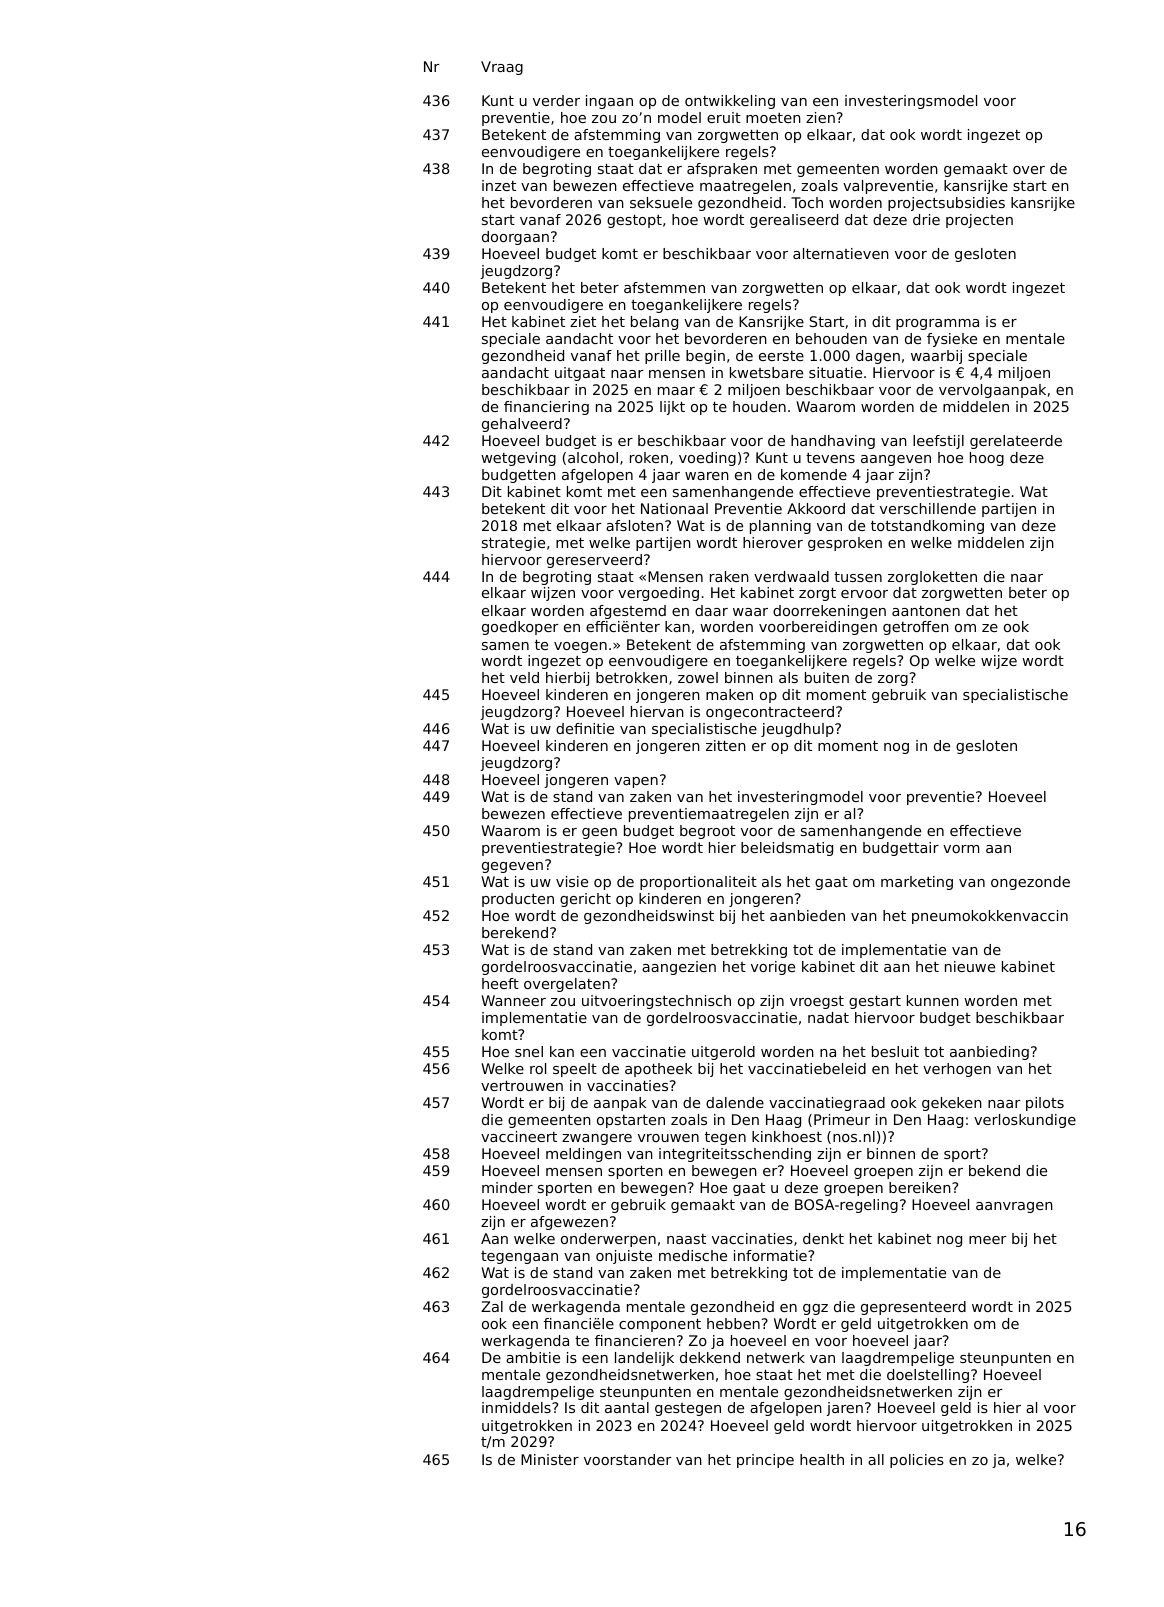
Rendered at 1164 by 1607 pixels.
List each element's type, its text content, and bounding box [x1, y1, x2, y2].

table_cell 464 [422, 1350, 475, 1451]
table_cell 438 [422, 161, 475, 246]
table_cell Dit kabinet komt met een samenhangende effectieve preventiestrategie. Wat betekent dit voor het Nationaal Preventie Akkoord dat verschillende partijen in 2018 met elkaar afsloten? Wat is de planning van de totstandkoming van deze strategie, met welke partijen wordt hierover gesproken en welke middelen zijn hiervoor gereserveerd? [475, 484, 1087, 568]
table_cell Betekent de afstemming van zorgwetten op elkaar, dat ook wordt ingezet op eenvoudigere en toegankelijkere regels? [475, 127, 1087, 161]
table_cell Kunt u verder ingaan op de ontwikkeling van een investeringsmodel voor preventie, hoe zou zo’n model eruit moeten zien? [475, 93, 1087, 127]
table_cell 459 [422, 1163, 475, 1197]
table_cell 437 [422, 127, 475, 161]
table_cell 454 [422, 993, 475, 1044]
table_cell 449 [422, 789, 475, 823]
table_cell 461 [422, 1231, 475, 1264]
table_cell 452 [422, 908, 475, 942]
table_cell 444 [422, 569, 475, 687]
table_cell Wat is uw visie op de proportionaliteit als het gaat om marketing van ongezonde producten gericht op kinderen en jongeren? [475, 874, 1087, 908]
table_cell Het kabinet ziet het belang van de Kansrĳke Start, in dit programma is er speciale aandacht voor het bevorderen en behouden van de fysieke en mentale gezondheid vanaf het prille begin, de eerste 1.000 dagen, waarbĳ speciale aandacht uitgaat naar mensen in kwetsbare situatie. Hiervoor is € 4,4 miljoen beschikbaar in 2025 en maar € 2 miljoen beschikbaar voor de vervolgaanpak, en de financiering na 2025 lijkt op te houden. Waarom worden de middelen in 2025 gehalveerd? [475, 314, 1087, 433]
table_cell Waarom is er geen budget begroot voor de samenhangende en effectieve preventiestrategie? Hoe wordt hier beleidsmatig en budgettair vorm aan gegeven? [475, 823, 1087, 874]
table_cell 440 [422, 280, 475, 314]
table_cell 450 [422, 823, 475, 874]
table_cell Wat is uw definitie van specialistische jeugdhulp? [475, 721, 1087, 738]
table_cell [422, 76, 475, 93]
table_cell 458 [422, 1146, 475, 1163]
table_cell 463 [422, 1299, 475, 1349]
table_cell Hoeveel meldingen van integriteitsschending zijn er binnen de sport? [475, 1146, 1087, 1163]
table_cell Wanneer zou uitvoeringstechnisch op zijn vroegst gestart kunnen worden met implementatie van de gordelroosvaccinatie, nadat hiervoor budget beschikbaar komt? [475, 993, 1087, 1044]
table_cell 465 [422, 1451, 475, 1468]
table_cell 457 [422, 1095, 475, 1146]
table_cell Hoeveel jongeren vapen? [475, 772, 1087, 789]
table_header Vraag [475, 59, 1087, 76]
table_cell In de begroting staat dat er afspraken met gemeenten worden gemaakt over de inzet van bewezen effectieve maatregelen, zoals valpreventie, kansrĳke start en het bevorderen van seksuele gezondheid. Toch worden projectsubsidies kansrijke start vanaf 2026 gestopt, hoe wordt gerealiseerd dat deze drie projecten doorgaan? [475, 161, 1087, 246]
table_cell 442 [422, 433, 475, 483]
table_cell 448 [422, 772, 475, 789]
table_cell [475, 76, 1087, 93]
table_cell 462 [422, 1265, 475, 1298]
table_cell 451 [422, 874, 475, 908]
table_cell Hoeveel kinderen en jongeren maken op dit moment gebruik van specialistische jeugdzorg? Hoeveel hiervan is ongecontracteerd? [475, 687, 1087, 721]
table_cell Hoeveel mensen sporten en bewegen er? Hoeveel groepen zijn er bekend die minder sporten en bewegen? Hoe gaat u deze groepen bereiken? [475, 1163, 1087, 1197]
table_cell 453 [422, 942, 475, 993]
table_header Nr [422, 59, 475, 76]
table_cell 460 [422, 1197, 475, 1231]
table_cell 456 [422, 1061, 475, 1095]
table_cell In de begroting staat «Mensen raken verdwaald tussen zorgloketten die naar elkaar wĳzen voor vergoeding. Het kabinet zorgt ervoor dat zorgwetten beter op elkaar worden afgestemd en daar waar doorrekeningen aantonen dat het goedkoper en efficiënter kan, worden voorbereidingen getroffen om ze ook samen te voegen.» Betekent de afstemming van zorgwetten op elkaar, dat ook wordt ingezet op eenvoudigere en toegankelijkere regels? Op welke wijze wordt het veld hierbij betrokken, zowel binnen als buiten de zorg? [475, 569, 1087, 687]
table_cell De ambitie is een landelijk dekkend netwerk van laagdrempelige steunpunten en mentale gezondheidsnetwerken, hoe staat het met die doelstelling? Hoeveel laagdrempelige steunpunten en mentale gezondheidsnetwerken zijn er inmiddels? Is dit aantal gestegen de afgelopen jaren? Hoeveel geld is hier al voor uitgetrokken in 2023 en 2024? Hoeveel geld wordt hiervoor uitgetrokken in 2025 t/m 2029? [475, 1350, 1087, 1451]
table_cell Is de Minister voorstander van het principe health in all policies en zo ja, welke? [475, 1451, 1087, 1468]
table_cell Aan welke onderwerpen, naast vaccinaties, denkt het kabinet nog meer bij het tegengaan van onjuiste medische informatie? [475, 1231, 1087, 1264]
table_cell 446 [422, 721, 475, 738]
table_cell Hoeveel kinderen en jongeren zitten er op dit moment nog in de gesloten jeugdzorg? [475, 738, 1087, 772]
table_cell Hoeveel wordt er gebruik gemaakt van de BOSA-regeling? Hoeveel aanvragen zijn er afgewezen? [475, 1197, 1087, 1231]
table_cell 443 [422, 484, 475, 568]
table_cell Zal de werkagenda mentale gezondheid en ggz die gepresenteerd wordt in 2025 ook een financiële component hebben? Wordt er geld uitgetrokken om de werkagenda te financieren? Zo ja hoeveel en voor hoeveel jaar? [475, 1299, 1087, 1349]
table_cell 436 [422, 93, 475, 127]
table_cell 455 [422, 1044, 475, 1061]
table_cell Welke rol speelt de apotheek bij het vaccinatiebeleid en het verhogen van het vertrouwen in vaccinaties? [475, 1061, 1087, 1095]
table_cell 445 [422, 687, 475, 721]
table_cell Hoe snel kan een vaccinatie uitgerold worden na het besluit tot aanbieding? [475, 1044, 1087, 1061]
table_cell Wordt er bij de aanpak van de dalende vaccinatiegraad ook gekeken naar pilots die gemeenten opstarten zoals in Den Haag (Primeur in Den Haag: verloskundige vaccineert zwangere vrouwen tegen kinkhoest (nos.nl))? [475, 1095, 1087, 1146]
table_cell 441 [422, 314, 475, 433]
table_cell Betekent het beter afstemmen van zorgwetten op elkaar, dat ook wordt ingezet op eenvoudigere en toegankelijkere regels? [475, 280, 1087, 314]
table_cell Hoe wordt de gezondheidswinst bij het aanbieden van het pneumokokkenvaccin berekend? [475, 908, 1087, 942]
table_cell Hoeveel budget komt er beschikbaar voor alternatieven voor de gesloten jeugdzorg? [475, 246, 1087, 280]
table_cell 447 [422, 738, 475, 772]
table_cell Wat is de stand van zaken van het investeringmodel voor preventie? Hoeveel bewezen effectieve preventiemaatregelen zijn er al? [475, 789, 1087, 823]
table_cell Wat is de stand van zaken met betrekking tot de implementatie van de gordelroosvaccinatie? [475, 1265, 1087, 1298]
table_cell Hoeveel budget is er beschikbaar voor de handhaving van leefstijl gerelateerde wetgeving (alcohol, roken, voeding)? Kunt u tevens aangeven hoe hoog deze budgetten afgelopen 4 jaar waren en de komende 4 jaar zijn? [475, 433, 1087, 483]
table_cell 439 [422, 246, 475, 280]
table_cell Wat is de stand van zaken met betrekking tot de implementatie van de gordelroosvaccinatie, aangezien het vorige kabinet dit aan het nieuwe kabinet heeft overgelaten? [475, 942, 1087, 993]
